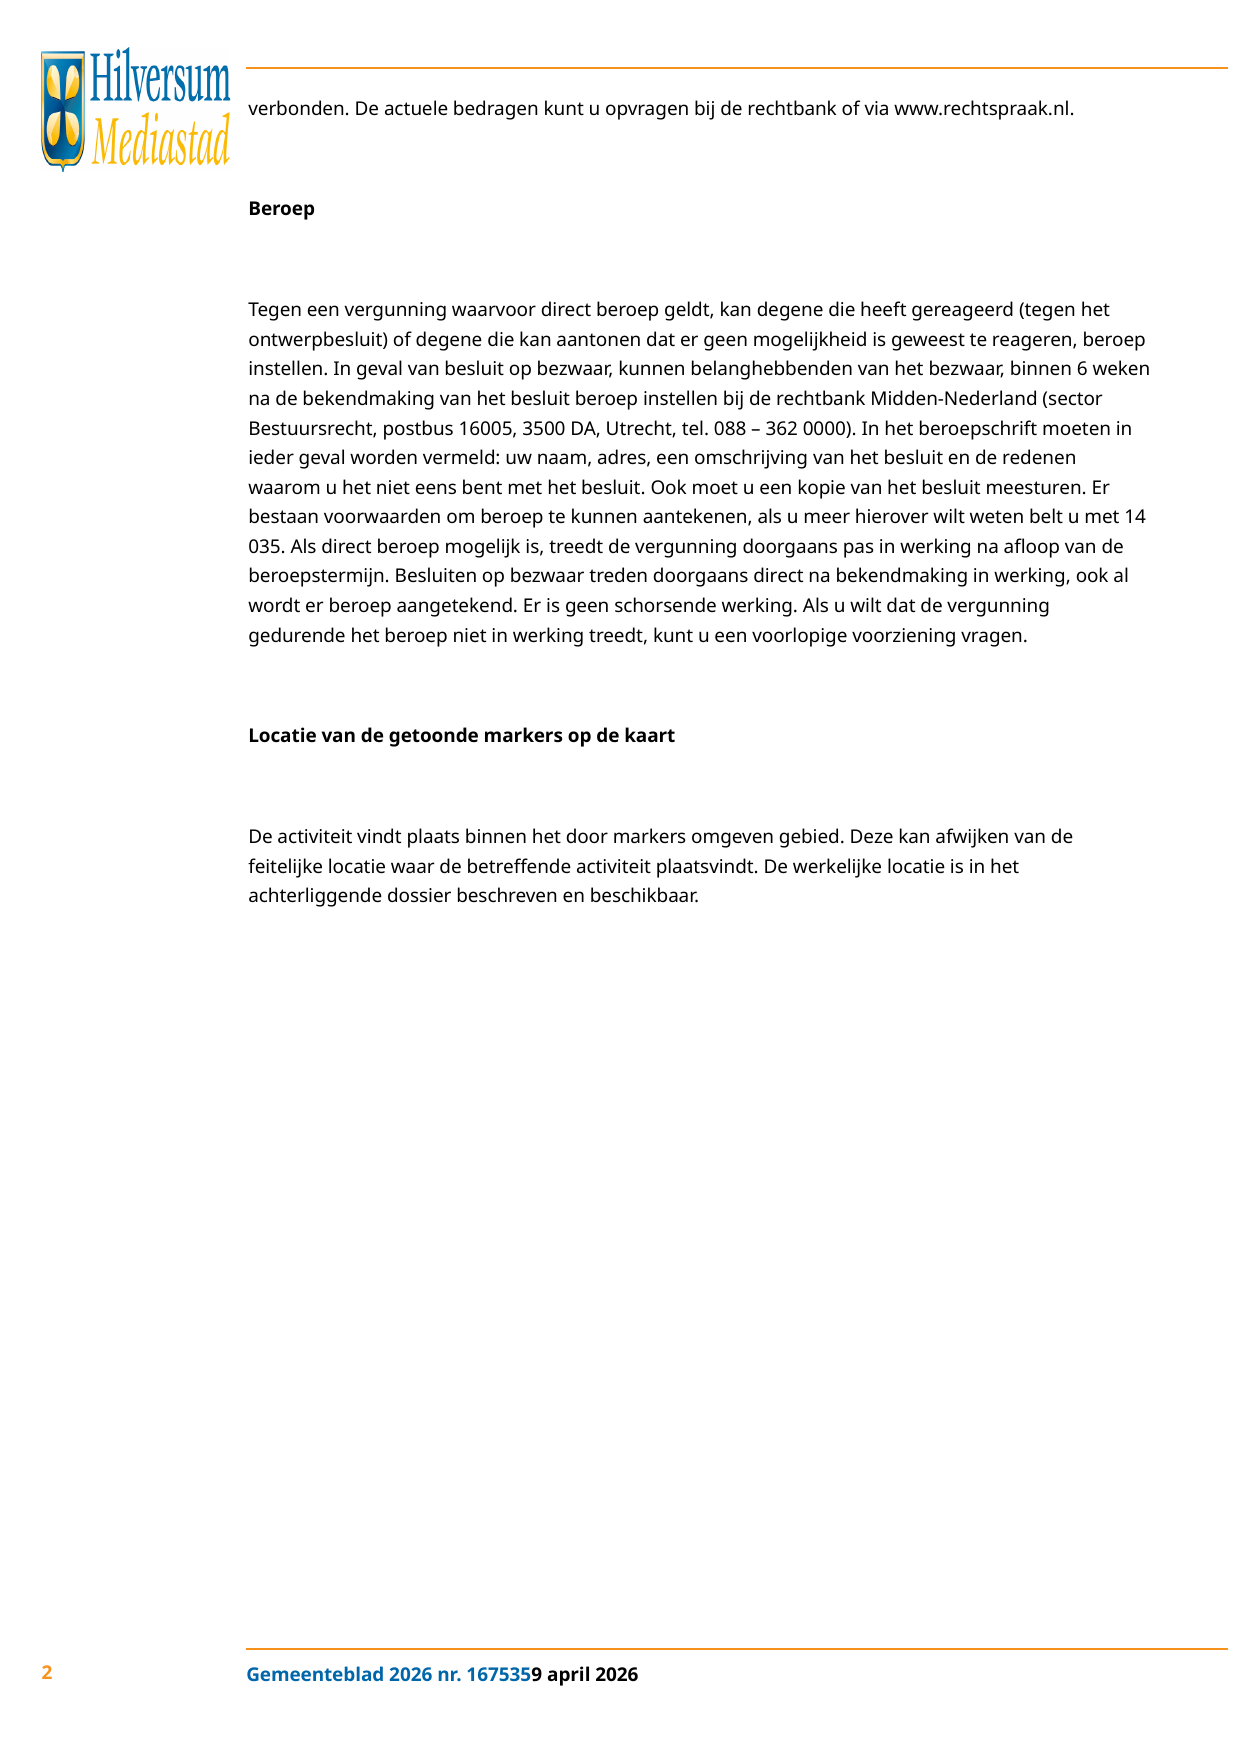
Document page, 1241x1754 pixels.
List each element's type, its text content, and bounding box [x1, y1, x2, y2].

text Beroep [248, 196, 1152, 221]
picture [41, 47, 231, 172]
text Tegen een vergunning waarvoor direct beroep geldt, kan degene die heeft gereageerd (tegen het ontwerpbesluit) of degene die kan aantonen dat er geen mogelijkheid is geweest te reageren, beroep instellen. In geval van besluit op bezwaar, kunnen belanghebbenden van het bezwaar, binnen 6 weken na de bekendmaking van het besluit beroep instellen bij de rechtbank Midden-Nederland (sector Bestuursrecht, postbus 16005, 3500 DA, Utrecht, tel. 088 – 362 0000). In het beroepschrift moeten in ieder geval worden vermeld: uw naam, adres, een omschrijving van het besluit en de redenen waarom u het niet eens bent met het besluit. Ook moet u een kopie van het besluit meesturen. Er bestaan voorwaarden om beroep te kunnen aantekenen, als u meer hierover wilt weten belt u met 14 035. Als direct beroep mogelijk is, treedt de vergunning doorgaans pas in werking na afloop van de beroepstermijn. Besluiten op bezwaar treden doorgaans direct na bekendmaking in werking, ook al wordt er beroep aangetekend. Er is geen schorsende werking. Als u wilt dat de vergunning gedurende het beroep niet in werking treedt, kunt u een voorlopige voorziening vragen. [248, 296, 1152, 648]
text Locatie van de getoonde markers op de kaart [248, 723, 1152, 748]
text verbonden. De actuele bedragen kunt u opvragen bij de rechtbank of via www.rechtspraak.nl. [248, 95, 1152, 121]
text De activiteit vindt plaats binnen het door markers omgeven gebied. Deze kan afwijken van de feitelijke locatie waar de betreffende activiteit plaatsvindt. De werkelijke locatie is in het achterliggende dossier beschreven en beschikbaar. [248, 823, 1152, 908]
